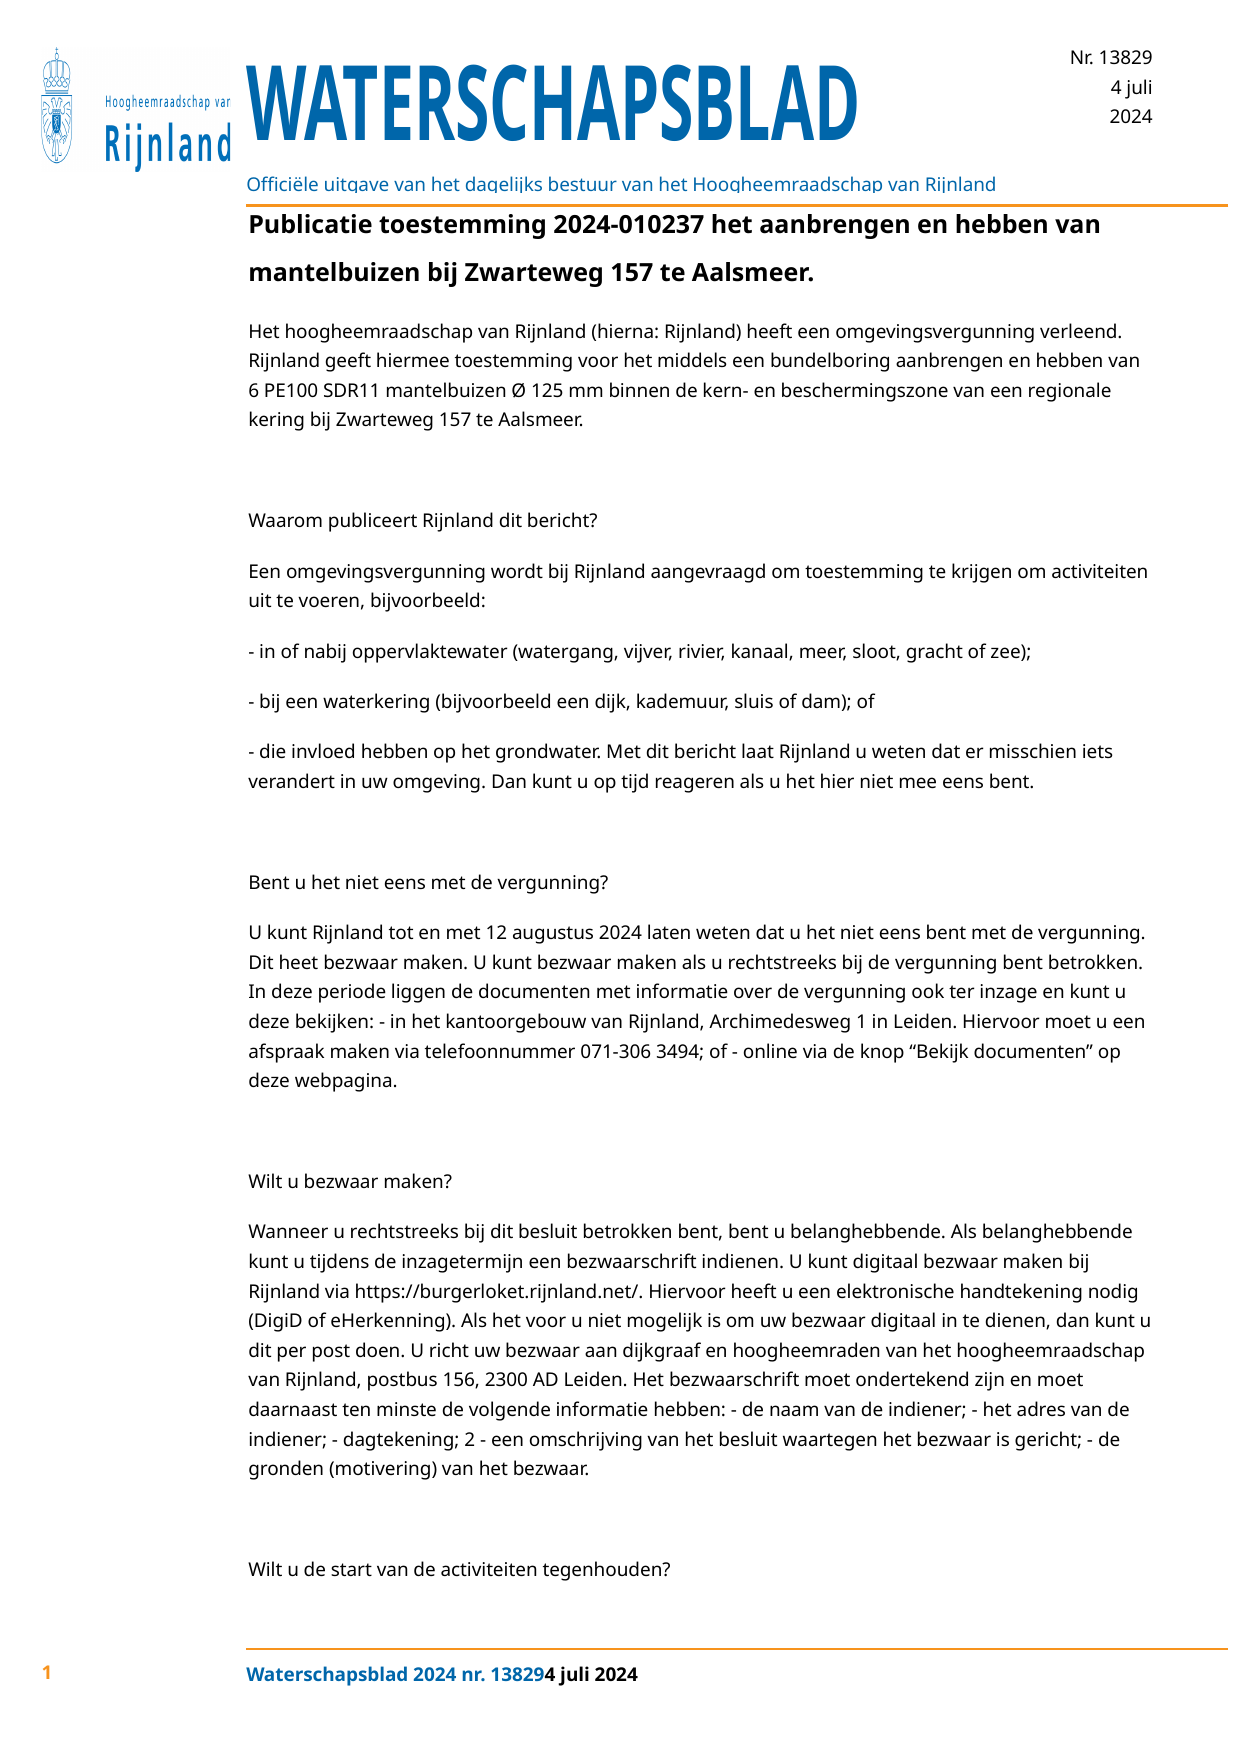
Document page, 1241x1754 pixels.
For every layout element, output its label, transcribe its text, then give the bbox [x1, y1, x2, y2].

text Wilt u de start van de activiteiten tegenhouden? [248, 1556, 1152, 1582]
text U kunt Rijnland tot en met 12 augustus 2024 laten weten dat u het niet eens bent met de vergunning. Dit heet bezwaar maken. U kunt bezwaar maken als u rechtstreeks bij de vergunning bent betrokken. In deze periode liggen de documenten met informatie over de vergunning ook ter inzage en kunt u deze bekijken: - in het kantoorgebouw van Rijnland, Archimedesweg 1 in Leiden. Hiervoor moet u een afspraak maken via telefoonnummer 071-306 3494; of - online via de knop “Bekijk documenten” op deze webpagina. [248, 919, 1152, 1093]
text Bent u het niet eens met de vergunning? [248, 869, 1152, 895]
text - in of nabij oppervlaktewater (watergang, vijver, rivier, kanaal, meer, sloot, gracht of zee); [248, 638, 1152, 664]
text Wilt u bezwaar maken? [248, 1168, 1152, 1194]
picture [41, 47, 231, 172]
text Een omgevingsvergunning wordt bij Rijnland aangevraagd om toestemming te krijgen om activiteiten uit te voeren, bijvoorbeeld: [248, 558, 1152, 613]
text - die invloed hebben op het grondwater. Met dit bericht laat Rijnland u weten dat er misschien iets verandert in uw omgeving. Dan kunt u op tijd reageren als u het hier niet mee eens bent. [248, 739, 1152, 794]
text Waarom publiceert Rijnland dit bericht? [248, 507, 1152, 533]
text Wanneer u rechtstreeks bij dit besluit betrokken bent, bent u belanghebbende. Als belanghebbende kunt u tijdens de inzagetermijn een bezwaarschrift indienen. U kunt digitaal bezwaar maken bij Rijnland via https://burgerloket.rijnland.net/. Hiervoor heeft u een elektronische handtekening nodig (DigiD of eHerkenning). Als het voor u niet mogelijk is om uw bezwaar digitaal in te dienen, dan kunt u dit per post doen. U richt uw bezwaar aan dijkgraaf en hoogheemraden van het hoogheemraadschap van Rijnland, postbus 156, 2300 AD Leiden. Het bezwaarschrift moet ondertekend zijn en moet daarnaast ten minste de volgende informatie hebben: - de naam van de indiener; - het adres van de indiener; - dagtekening; 2 - een omschrijving van het besluit waartegen het bezwaar is gericht; - de gronden (motivering) van het bezwaar. [248, 1219, 1152, 1481]
text - bij een waterkering (bijvoorbeeld een dijk, kademuur, sluis of dam); of [248, 688, 1152, 714]
text Het hoogheemraadschap van Rijnland (hierna: Rijnland) heeft een omgevingsvergunning verleend. Rijnland geeft hiermee toestemming voor het middels een bundelboring aanbrengen en hebben van 6 PE100 SDR11 mantelbuizen Ø 125 mm binnen de kern- en beschermingszone van een regionale kering bij Zwarteweg 157 te Aalsmeer. [248, 318, 1152, 432]
text Publicatie toestemming 2024-010237 het aanbrengen en hebben van mantelbuizen bij Zwarteweg 157 te Aalsmeer. [248, 207, 1152, 288]
